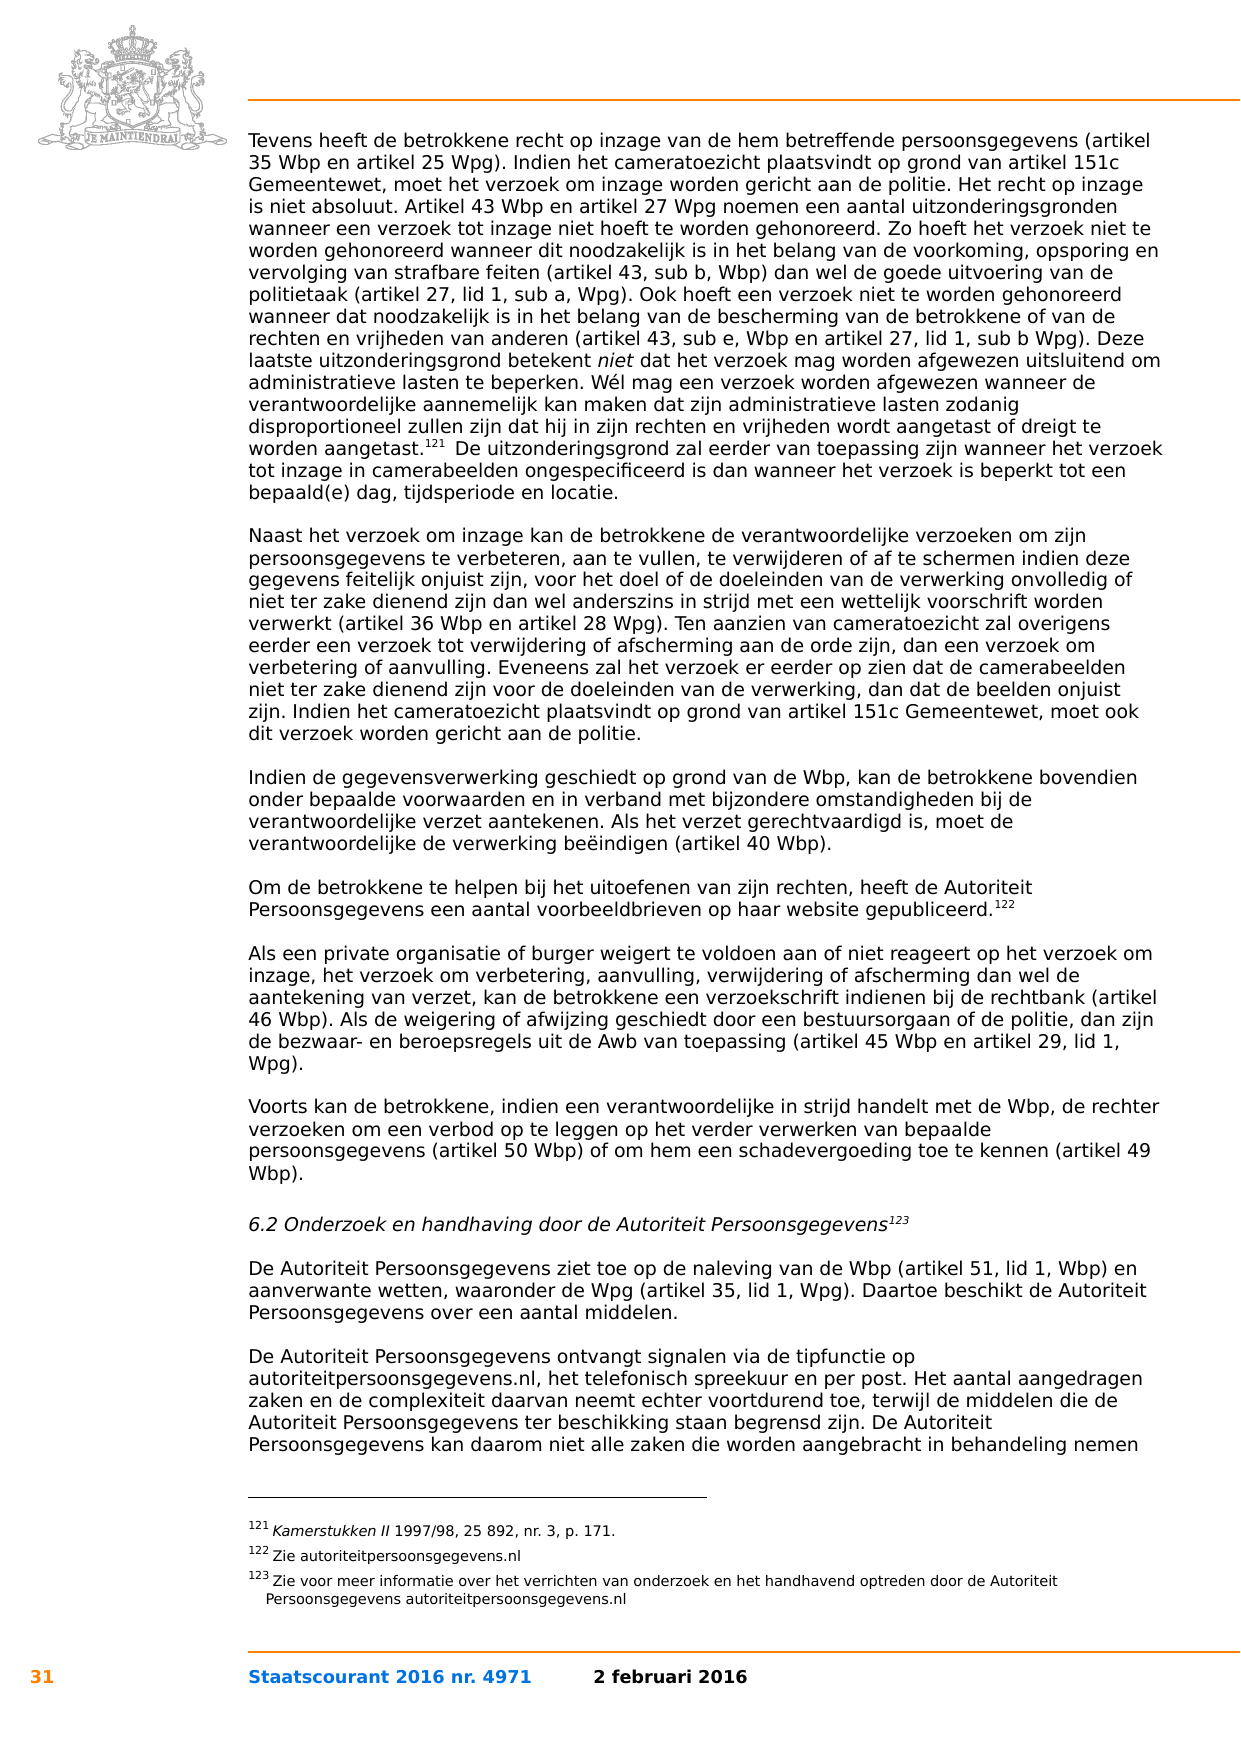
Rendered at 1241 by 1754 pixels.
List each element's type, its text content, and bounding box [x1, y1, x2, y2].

text Kamerstukken II 1997/98, 25 892, nr. 3, p. 171. [248, 1519, 1163, 1541]
text Zie autoriteitpersoonsgegevens.nl [248, 1544, 1163, 1566]
text Voorts kan de betrokkene, indien een verantwoordelijke in strijd handelt met de Wbp, de rechter verzoeken om een verbod op te leggen op het verder verwerken van bepaalde persoonsgegevens (artikel 50 Wbp) of om hem een schadevergoeding toe te kennen (artikel 49 Wbp). [248, 1096, 1163, 1184]
text De Autoriteit Persoonsgegevens ontvangt signalen via de tipfunctie op autoriteitpersoonsgegevens.nl, het telefonisch spreekuur en per post. Het aantal aangedragen zaken en de complexiteit daarvan neemt echter voortdurend toe, terwijl de middelen die de Autoriteit Persoonsgegevens ter beschikking staan begrensd zijn. De Autoriteit Persoonsgegevens kan daarom niet alle zaken die worden aangebracht in behandeling nemen [248, 1346, 1163, 1456]
text Indien de gegevensverwerking geschiedt op grond van de Wbp, kan de betrokkene bovendien onder bepaalde voorwaarden en in verband met bijzondere omstandigheden bij de verantwoordelijke verzet aantekenen. Als het verzet gerechtvaardigd is, moet de verantwoordelijke de verwerking beëindigen (artikel 40 Wbp). [248, 767, 1163, 855]
subtitle 6.2 Onderzoek en handhaving door de Autoriteit Persoonsgegevens [248, 1214, 1163, 1236]
text Om de betrokkene te helpen bij het uitoefenen van zijn rechten, heeft de Autoriteit Persoonsgegevens een aantal voorbeeldbrieven op haar website gepubliceerd. [248, 877, 1163, 921]
text Naast het verzoek om inzage kan de betrokkene de verantwoordelijke verzoeken om zijn persoonsgegevens te verbeteren, aan te vullen, te verwijderen of af te schermen indien deze gegevens feitelijk onjuist zijn, voor het doel of de doeleinden van de verwerking onvolledig of niet ter zake dienend zijn dan wel anderszins in strijd met een wettelijk voorschrift worden verwerkt (artikel 36 Wbp en artikel 28 Wpg). Ten aanzien van cameratoezicht zal overigens eerder een verzoek tot verwijdering of afscherming aan de orde zijn, dan een verzoek om verbetering of aanvulling. Eveneens zal het verzoek er eerder op zien dat de camerabeelden niet ter zake dienend zijn voor de doeleinden van de verwerking, dan dat de beelden onjuist zijn. Indien het cameratoezicht plaatsvindt op grond van artikel 151c Gemeentewet, moet ook dit verzoek worden gericht aan de politie. [248, 525, 1163, 745]
text Als een private organisatie of burger weigert te voldoen aan of niet reageert op het verzoek om inzage, het verzoek om verbetering, aanvulling, verwijdering of afscherming dan wel de aantekening van verzet, kan de betrokkene een verzoekschrift indienen bij de rechtbank (artikel 46 Wbp). Als de weigering of afwijzing geschiedt door een bestuursorgaan of de politie, dan zijn de bezwaar- en beroepsregels uit de Awb van toepassing (artikel 45 Wbp en artikel 29, lid 1, Wpg). [248, 943, 1163, 1074]
text Tevens heeft de betrokkene recht op inzage van de hem betreffende persoonsgegevens (artikel 35 Wbp en artikel 25 Wpg). Indien het cameratoezicht plaatsvindt op grond van artikel 151c Gemeentewet, moet het verzoek om inzage worden gericht aan de politie. Het recht op inzage is niet absoluut. Artikel 43 Wbp en artikel 27 Wpg noemen een aantal uitzonderingsgronden wanneer een verzoek tot inzage niet hoeft te worden gehonoreerd. Zo hoeft het verzoek niet te worden gehonoreerd wanneer dit noodzakelijk is in het belang van de voorkoming, opsporing en vervolging van strafbare feiten (artikel 43, sub b, Wbp) dan wel de goede uitvoering van de politietaak (artikel 27, lid 1, sub a, Wpg). Ook hoeft een verzoek niet te worden gehonoreerd wanneer dat noodzakelijk is in het belang van de bescherming van de betrokkene of van de rechten en vrijheden van anderen (artikel 43, sub e, Wbp en artikel 27, lid 1, sub b Wpg). Deze laatste uitzonderingsgrond betekent niet dat het verzoek mag worden afgewezen uitsluitend om administratieve lasten te beperken. Wél mag een verzoek worden afgewezen wanneer de verantwoordelijke aannemelijk kan maken dat zijn administratieve lasten zodanig disproportioneel zullen zijn dat hij in zijn rechten en vrijheden wordt aangetast of dreigt te worden aangetast. De uitzonderingsgrond zal eerder van toepassing zijn wanneer het verzoek tot inzage in camerabeelden ongespecificeerd is dan wanneer het verzoek is beperkt tot een bepaald(e) dag, tijdsperiode en locatie. [248, 130, 1163, 503]
text Zie voor meer informatie over het verrichten van onderzoek en het handhavend optreden door de Autoriteit Persoonsgegevens autoriteitpersoonsgegevens.nl [248, 1569, 1163, 1608]
picture [38, 25, 227, 150]
text De Autoriteit Persoonsgegevens ziet toe op de naleving van de Wbp (artikel 51, lid 1, Wbp) en aanverwante wetten, waaronder de Wpg (artikel 35, lid 1, Wpg). Daartoe beschikt de Autoriteit Persoonsgegevens over een aantal middelen. [248, 1258, 1163, 1324]
